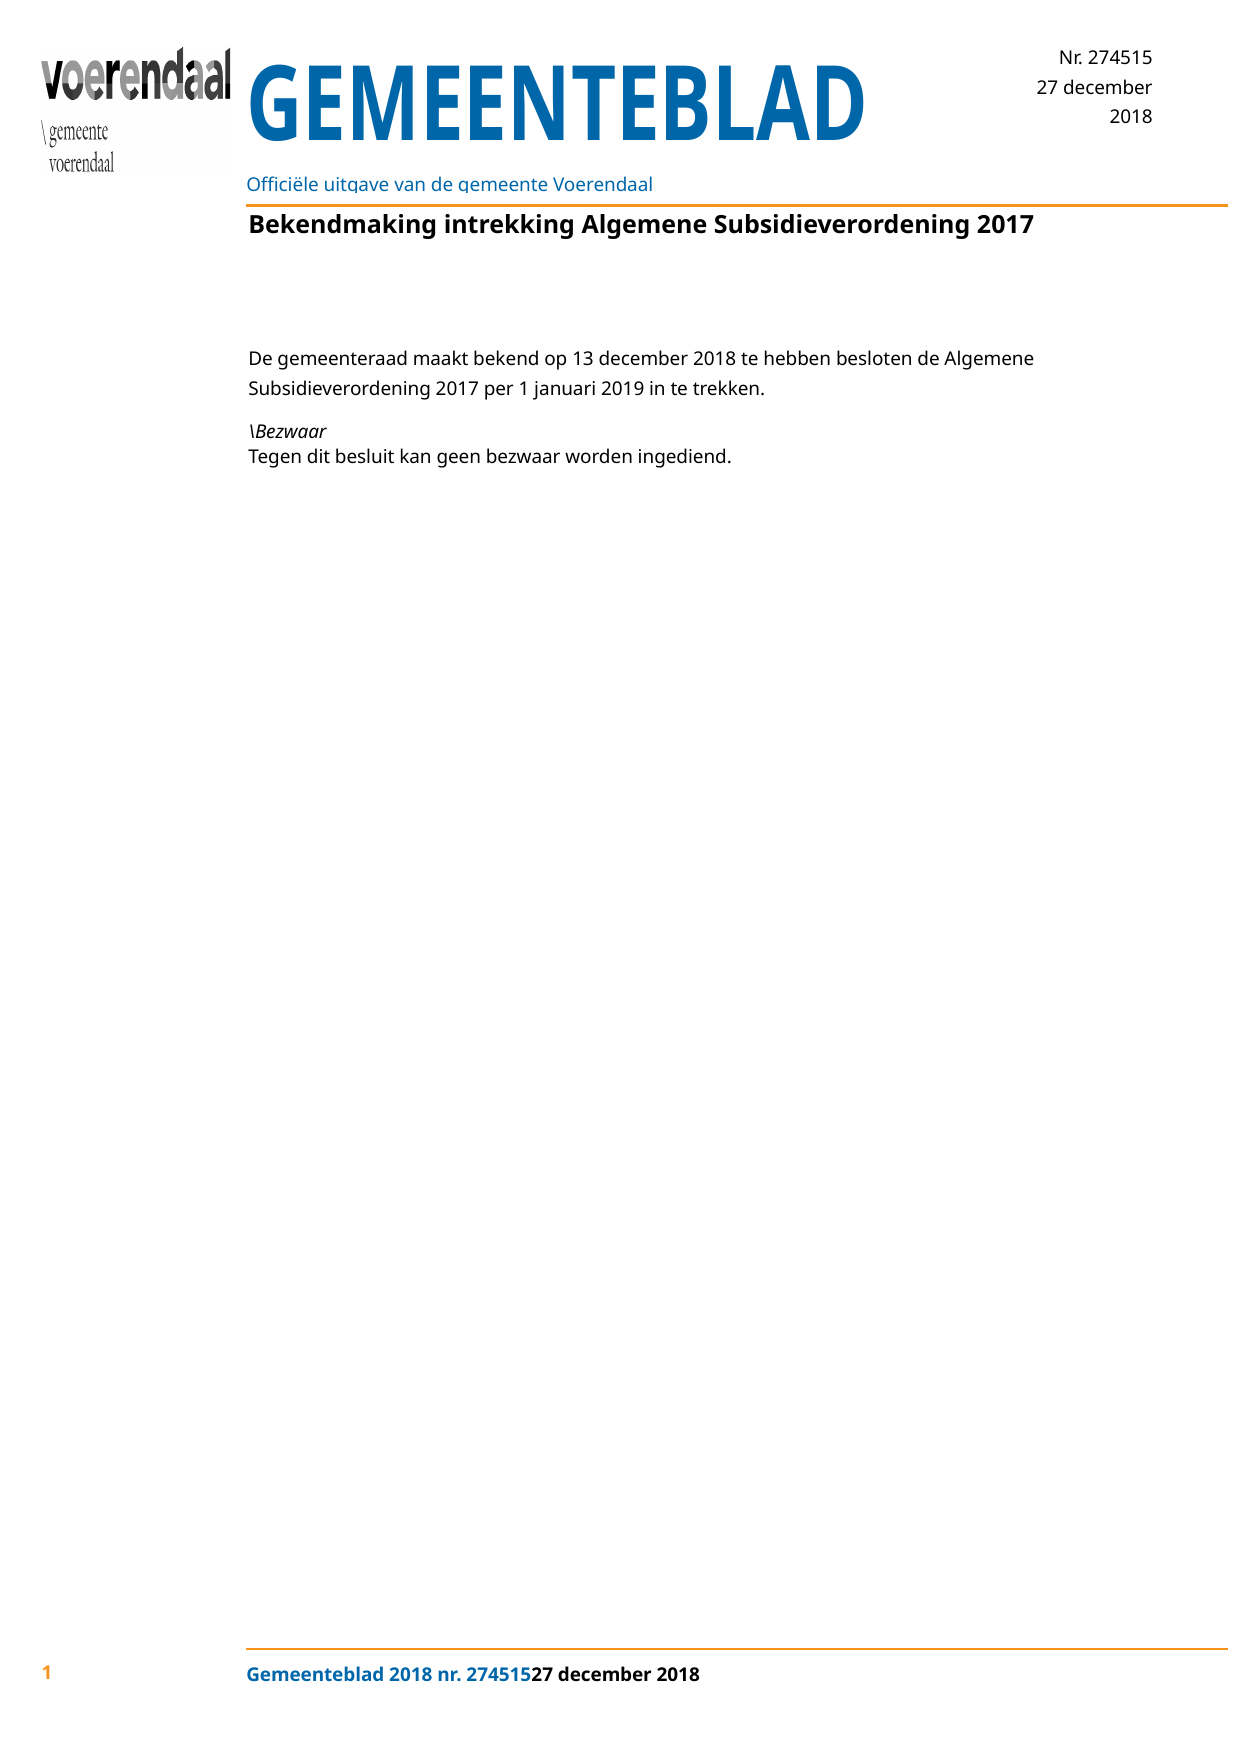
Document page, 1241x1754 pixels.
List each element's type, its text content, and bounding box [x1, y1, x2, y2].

text \Bezwaar [248, 418, 1152, 444]
text Tegen dit besluit kan geen bezwaar worden ingediend. [248, 444, 1152, 469]
text De gemeenteraad maakt bekend op 13 december 2018 te hebben besloten de Algemene Subsidieverordening 2017 per 1 januari 2019 in te trekken. [248, 345, 1152, 401]
picture [41, 47, 231, 172]
text Bekendmaking intrekking Algemene Subsidieverordening 2017 [248, 207, 1152, 241]
